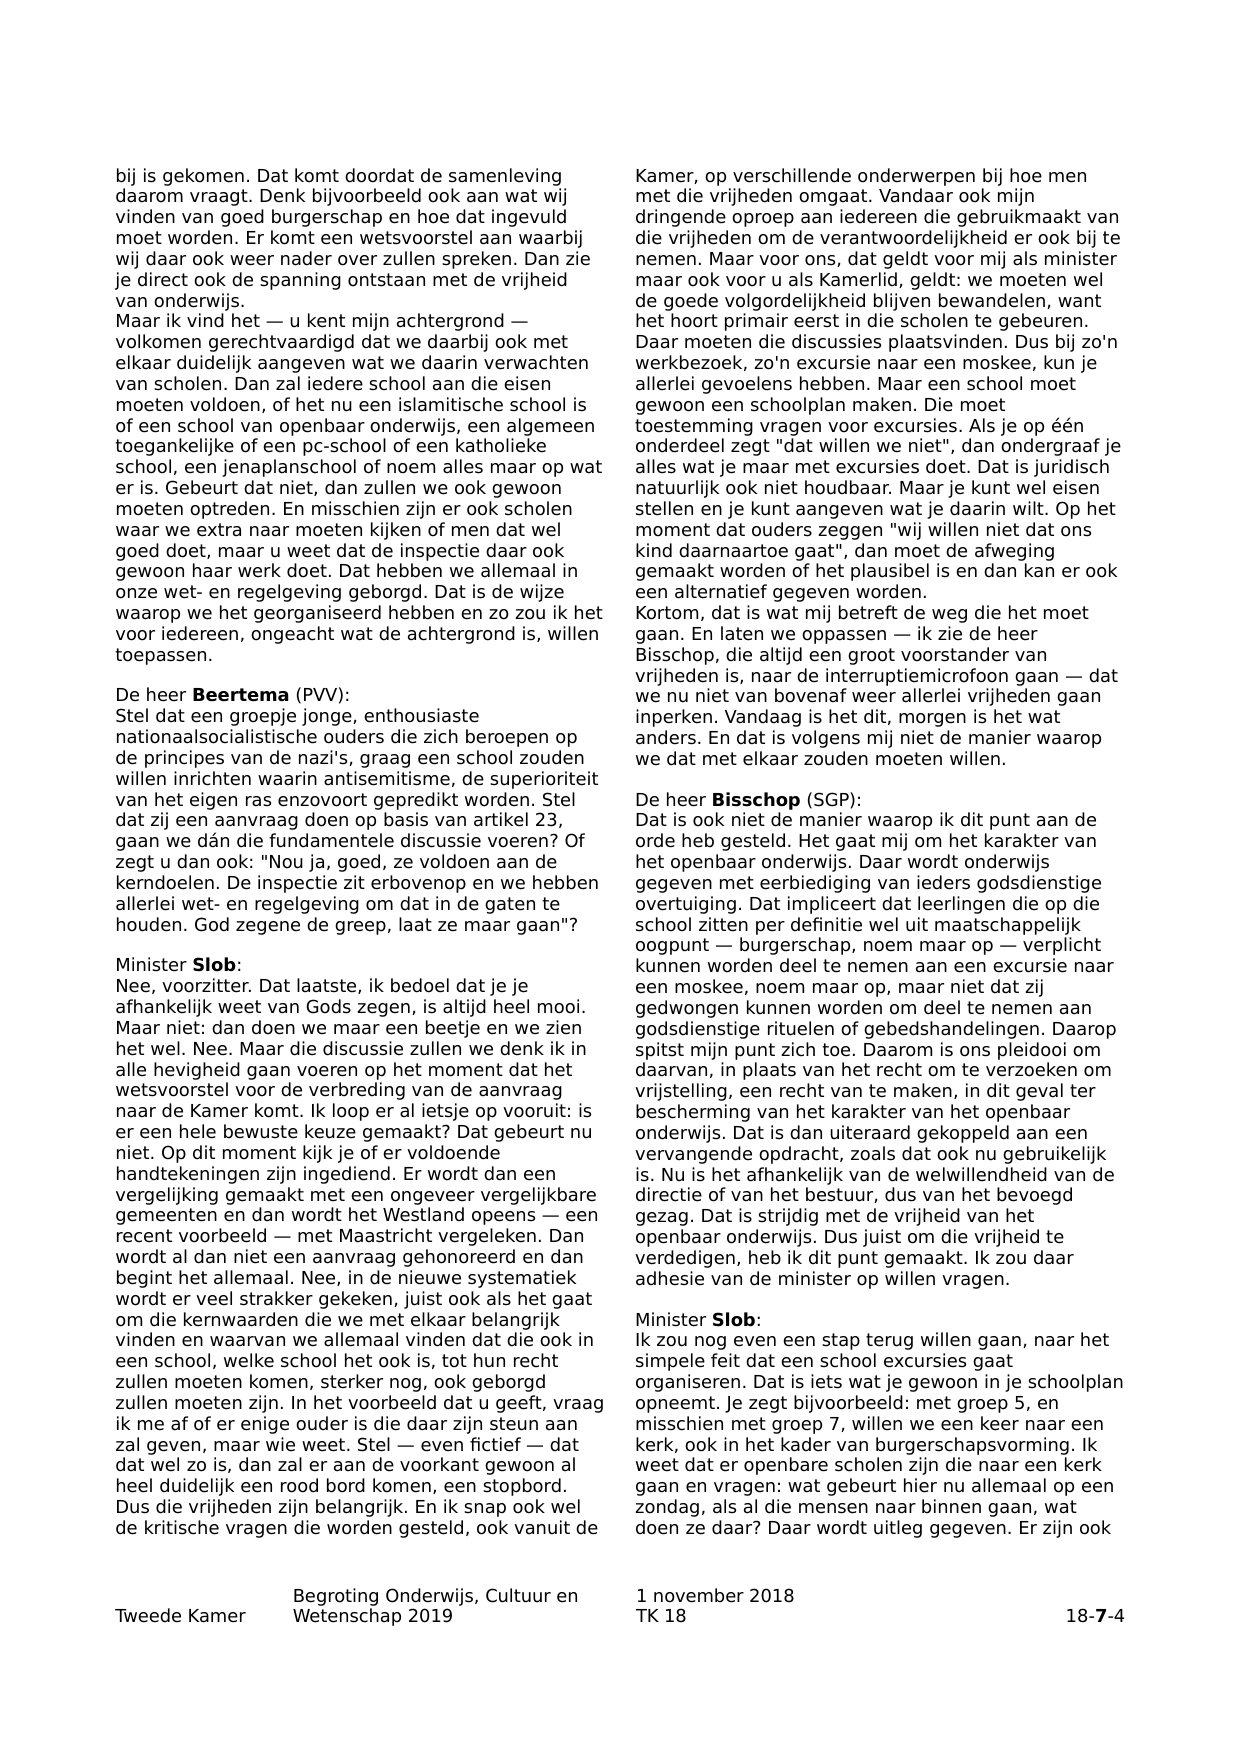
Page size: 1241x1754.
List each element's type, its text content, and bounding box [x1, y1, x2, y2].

text Nee, voorzitter. Dat laatste, ik bedoel dat je je afhankelijk weet van Gods zegen, is altijd heel mooi. Maar niet: dan doen we maar een beetje en we zien het wel. Nee. Maar die discussie zullen we denk ik in alle hevigheid gaan voeren op het moment dat het wetsvoorstel voor de verbreding van de aanvraag naar de Kamer komt. Ik loop er al ietsje op vooruit: is er een hele bewuste keuze gemaakt? Dat gebeurt nu niet. Op dit moment kijk je of er voldoende handtekeningen zijn ingediend. Er wordt dan een vergelijking gemaakt met een ongeveer vergelijkbare gemeenten en dan wordt het Westland opeens — een recent voorbeeld — met Maastricht vergeleken. Dan wordt al dan niet een aanvraag gehonoreerd en dan begint het allemaal. Nee, in de nieuwe systematiek wordt er veel strakker gekeken, juist ook als het gaat om die kernwaarden die we met elkaar belangrijk vinden en waarvan we allemaal vinden dat die ook in een school, welke school het ook is, tot hun recht zullen moeten komen, sterker nog, ook geborgd zullen moeten zijn. In het voorbeeld dat u geeft, vraag ik me af of er enige ouder is die daar zijn steun aan zal geven, maar wie weet. Stel — even fictief — dat dat wel zo is, dan zal er aan de voorkant gewoon al heel duidelijk een rood bord komen, een stopbord. [115, 976, 605, 1497]
text Kortom, dat is wat mij betreft de weg die het moet gaan. En laten we oppassen — ik zie de heer Bisschop, die altijd een groot voorstander van vrijheden is, naar de interruptiemicrofoon gaan — dat we nu niet van bovenaf weer allerlei vrijheden gaan inperken. Vandaag is het dit, morgen is het wat anders. En dat is volgens mij niet de manier waarop we dat met elkaar zouden moeten willen. [635, 603, 1125, 769]
text Dat is ook niet de manier waarop ik dit punt aan de orde heb gesteld. Het gaat mij om het karakter van het openbaar onderwijs. Daar wordt onderwijs gegeven met eerbiediging van ieders godsdienstige overtuiging. Dat impliceert dat leerlingen die op die school zitten per definitie wel uit maatschappelijk oogpunt — burgerschap, noem maar op — verplicht kunnen worden deel te nemen aan een excursie naar een moskee, noem maar op, maar niet dat zij gedwongen kunnen worden om deel te nemen aan godsdienstige rituelen of gebedshandelingen. Daarop spitst mijn punt zich toe. Daarom is ons pleidooi om daarvan, in plaats van het recht om te verzoeken om vrijstelling, een recht van te maken, in dit geval ter bescherming van het karakter van het openbaar onderwijs. Dat is dan uiteraard gekoppeld aan een vervangende opdracht, zoals dat ook nu gebruikelijk is. Nu is het afhankelijk van de welwillendheid van de directie of van het bestuur, dus van het bevoegd gezag. Dat is strijdig met de vrijheid van het openbaar onderwijs. Dus juist om die vrijheid te verdedigen, heb ik dit punt gemaakt. Ik zou daar adhesie van de minister op willen vragen. [635, 810, 1125, 1289]
text bij is gekomen. Dat komt doordat de samenleving daarom vraagt. Denk bijvoorbeeld ook aan wat wij vinden van goed burgerschap en hoe dat ingevuld moet worden. Er komt een wetsvoorstel aan waarbij wij daar ook weer nader over zullen spreken. Dan zie je direct ook de spanning ontstaan met de vrijheid van onderwijs. [115, 165, 605, 311]
text Minister Slob: [635, 1309, 1125, 1330]
text Stel dat een groepje jonge, enthousiaste nationaalsocialistische ouders die zich beroepen op de principes van de nazi's, graag een school zouden willen inrichten waarin antisemitisme, de superioriteit van het eigen ras enzovoort gepredikt worden. Stel dat zij een aanvraag doen op basis van artikel 23, gaan we dán die fundamentele discussie voeren? Of zegt u dan ook: "Nou ja, goed, ze voldoen aan de kerndoelen. De inspectie zit erbovenop en we hebben allerlei wet- en regelgeving om dat in de gaten te houden. God zegene de greep, laat ze maar gaan"? [115, 706, 605, 935]
text Minister Slob: [115, 955, 605, 976]
text Maar ik vind het — u kent mijn achtergrond — volkomen gerechtvaardigd dat we daarbij ook met elkaar duidelijk aangeven wat we daarin verwachten van scholen. Dan zal iedere school aan die eisen moeten voldoen, of het nu een islamitische school is of een school van openbaar onderwijs, een algemeen toegankelijke of een pc-school of een katholieke school, een jenaplanschool of noem alles maar op wat er is. Gebeurt dat niet, dan zullen we ook gewoon moeten optreden. En misschien zijn er ook scholen waar we extra naar moeten kijken of men dat wel goed doet, maar u weet dat de inspectie daar ook gewoon haar werk doet. Dat hebben we allemaal in onze wet- en regelgeving geborgd. Dat is de wijze waarop we het georganiseerd hebben en zo zou ik het voor iedereen, ongeacht wat de achtergrond is, willen toepassen. [115, 311, 605, 665]
text Dus die vrijheden zijn belangrijk. En ik snap ook wel de kritische vragen die worden gesteld, ook vanuit de [115, 1497, 605, 1538]
text Ik zou nog even een stap terug willen gaan, naar het simpele feit dat een school excursies gaat organiseren. Dat is iets wat je gewoon in je schoolplan opneemt. Je zegt bijvoorbeeld: met groep 5, en misschien met groep 7, willen we een keer naar een kerk, ook in het kader van burgerschapsvorming. Ik weet dat er openbare scholen zijn die naar een kerk gaan en vragen: wat gebeurt hier nu allemaal op een zondag, als al die mensen naar binnen gaan, wat doen ze daar? Daar wordt uitleg gegeven. Er zijn ook [635, 1330, 1125, 1538]
text De heer Bisschop (SGP): [635, 789, 1125, 810]
text Kamer, op verschillende onderwerpen bij hoe men met die vrijheden omgaat. Vandaar ook mijn dringende oproep aan iedereen die gebruikmaakt van die vrijheden om de verantwoordelijkheid er ook bij te nemen. Maar voor ons, dat geldt voor mij als minister maar ook voor u als Kamerlid, geldt: we moeten wel de goede volgordelijkheid blijven bewandelen, want het hoort primair eerst in die scholen te gebeuren. Daar moeten die discussies plaatsvinden. Dus bij zo'n werkbezoek, zo'n excursie naar een moskee, kun je allerlei gevoelens hebben. Maar een school moet gewoon een schoolplan maken. Die moet toestemming vragen voor excursies. Als je op één onderdeel zegt "dat willen we niet", dan ondergraaf je alles wat je maar met excursies doet. Dat is juridisch natuurlijk ook niet houdbaar. Maar je kunt wel eisen stellen en je kunt aangeven wat je daarin wilt. Op het moment dat ouders zeggen "wij willen niet dat ons kind daarnaartoe gaat", dan moet de afweging gemaakt worden of het plausibel is en dan kan er ook een alternatief gegeven worden. [635, 165, 1125, 603]
text De heer Beertema (PVV): [115, 685, 605, 706]
